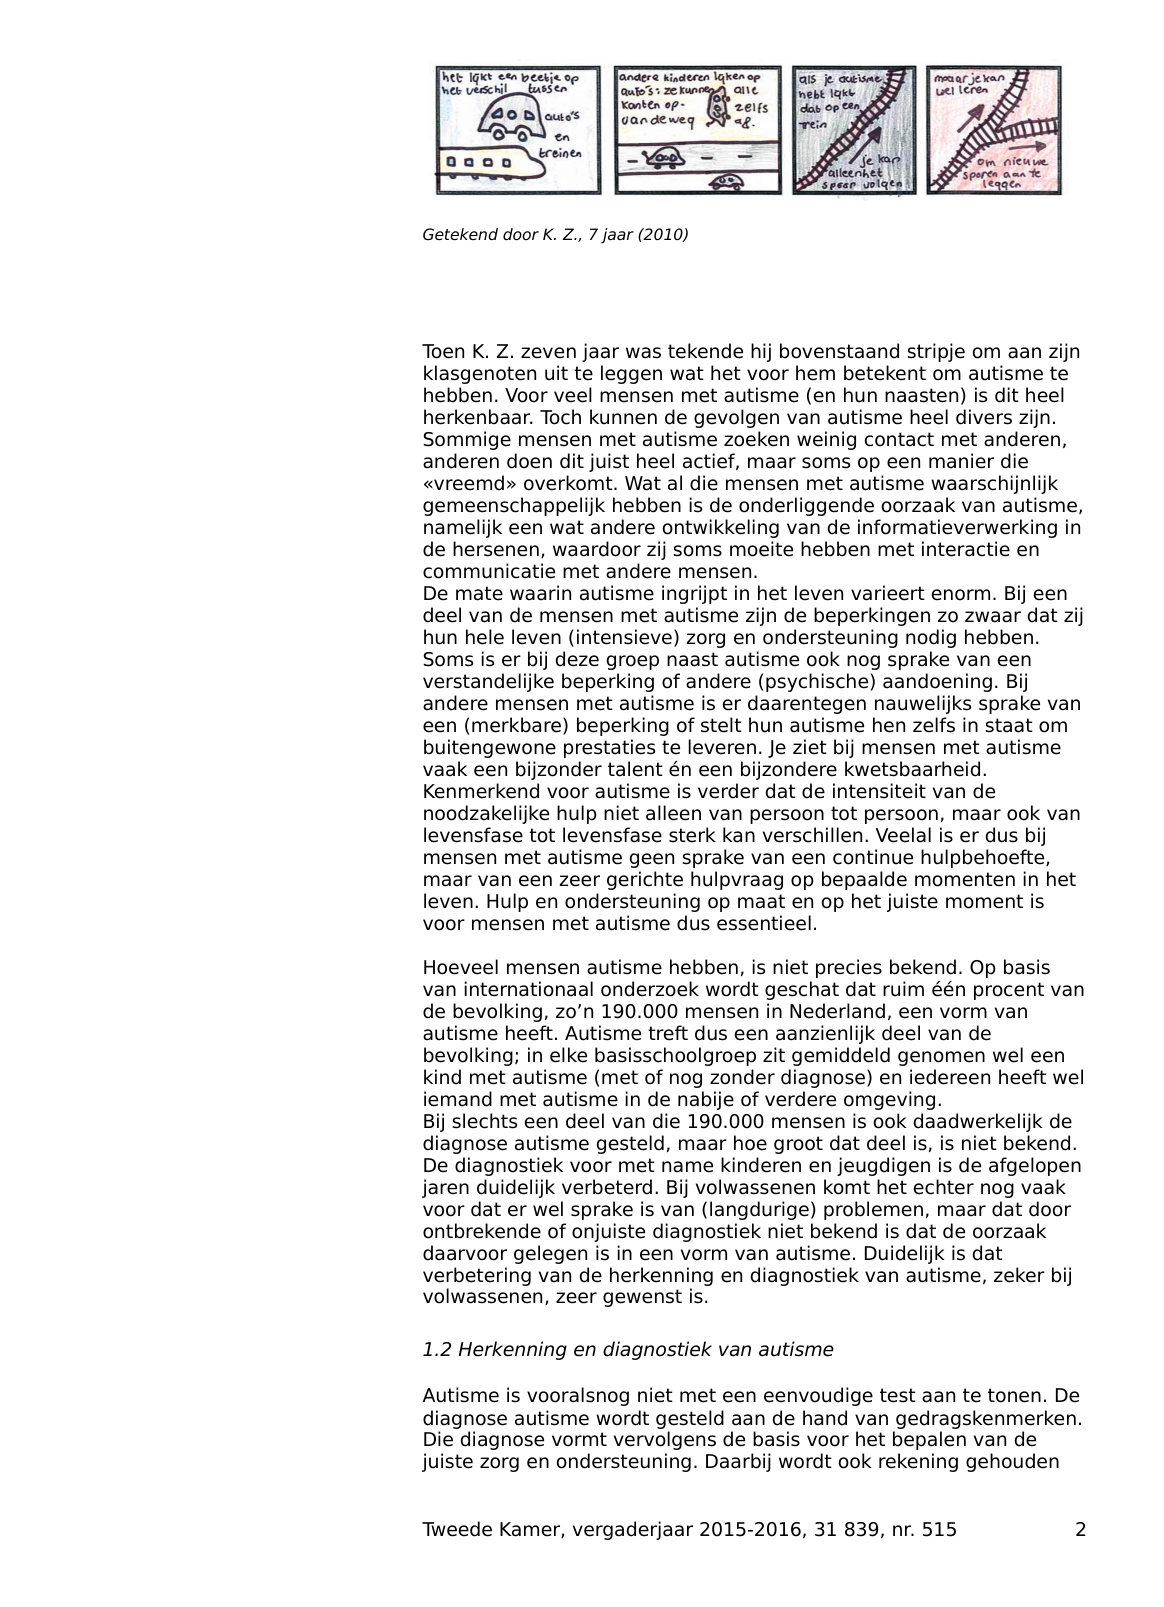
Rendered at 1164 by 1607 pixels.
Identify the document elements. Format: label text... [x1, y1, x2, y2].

text De mate waarin autisme ingrijpt in het leven varieert enorm. Bij een deel van de mensen met autisme zijn de beperkingen zo zwaar dat zij hun hele leven (intensieve) zorg en ondersteuning nodig hebben. Soms is er bij deze groep naast autisme ook nog sprake van een verstandelijke beperking of andere (psychische) aandoening. Bij andere mensen met autisme is er daarentegen nauwelijks sprake van een (merkbare) beperking of stelt hun autisme hen zelfs in staat om buitengewone prestaties te leveren. Je ziet bij mensen met autisme vaak een bijzonder talent én een bijzondere kwetsbaarheid. [422, 583, 1087, 781]
text Getekend door K. Z., 7 jaar (2010) [422, 226, 1072, 244]
text Bij slechts een deel van die 190.000 mensen is ook daadwerkelijk de diagnose autisme gesteld, maar hoe groot dat deel is, is niet bekend. De diagnostiek voor met name kinderen en jeugdigen is de afgelopen jaren duidelijk verbeterd. Bij volwassenen komt het echter nog vaak voor dat er wel sprake is van (langdurige) problemen, maar dat door ontbrekende of onjuiste diagnostiek niet bekend is dat de oorzaak daarvoor gelegen is in een vorm van autisme. Duidelijk is dat verbetering van de herkenning en diagnostiek van autisme, zeker bij volwassenen, zeer gewenst is. [422, 1111, 1087, 1308]
text Toen K. Z. zeven jaar was tekende hij bovenstaand stripje om aan zijn klasgenoten uit te leggen wat het voor hem betekent om autisme te hebben. Voor veel mensen met autisme (en hun naasten) is dit heel herkenbaar. Toch kunnen de gevolgen van autisme heel divers zijn. Sommige mensen met autisme zoeken weinig contact met anderen, anderen doen dit juist heel actief, maar soms op een manier die «vreemd» overkomt. Wat al die mensen met autisme waarschijnlijk gemeenschappelijk hebben is de onderliggende oorzaak van autisme, namelijk een wat andere ontwikkeling van de informatieverwerking in de hersenen, waardoor zij soms moeite hebben met interactie en communicatie met andere mensen. [422, 341, 1087, 583]
picture [422, 59, 1072, 201]
text Hoeveel mensen autisme hebben, is niet precies bekend. Op basis van internationaal onderzoek wordt geschat dat ruim één procent van de bevolking, zo’n 190.000 mensen in Nederland, een vorm van autisme heeft. Autisme treft dus een aanzienlijk deel van de bevolking; in elke basisschoolgroep zit gemiddeld genomen wel een kind met autisme (met of nog zonder diagnose) en iedereen heeft wel iemand met autisme in de nabije of verdere omgeving. [422, 957, 1087, 1111]
subtitle 1.2 Herkenning en diagnostiek van autisme [422, 1338, 1087, 1360]
text Autisme is vooralsnog niet met een eenvoudige test aan te tonen. De diagnose autisme wordt gesteld aan de hand van gedragskenmerken. Die diagnose vormt vervolgens de basis voor het bepalen van de juiste zorg en ondersteuning. Daarbij wordt ook rekening gehouden [422, 1385, 1087, 1473]
text Kenmerkend voor autisme is verder dat de intensiteit van de noodzakelijke hulp niet alleen van persoon tot persoon, maar ook van levensfase tot levensfase sterk kan verschillen. Veelal is er dus bij mensen met autisme geen sprake van een continue hulpbehoefte, maar van een zeer gerichte hulpvraag op bepaalde momenten in het leven. Hulp en ondersteuning op maat en op het juiste moment is voor mensen met autisme dus essentieel. [422, 781, 1087, 934]
